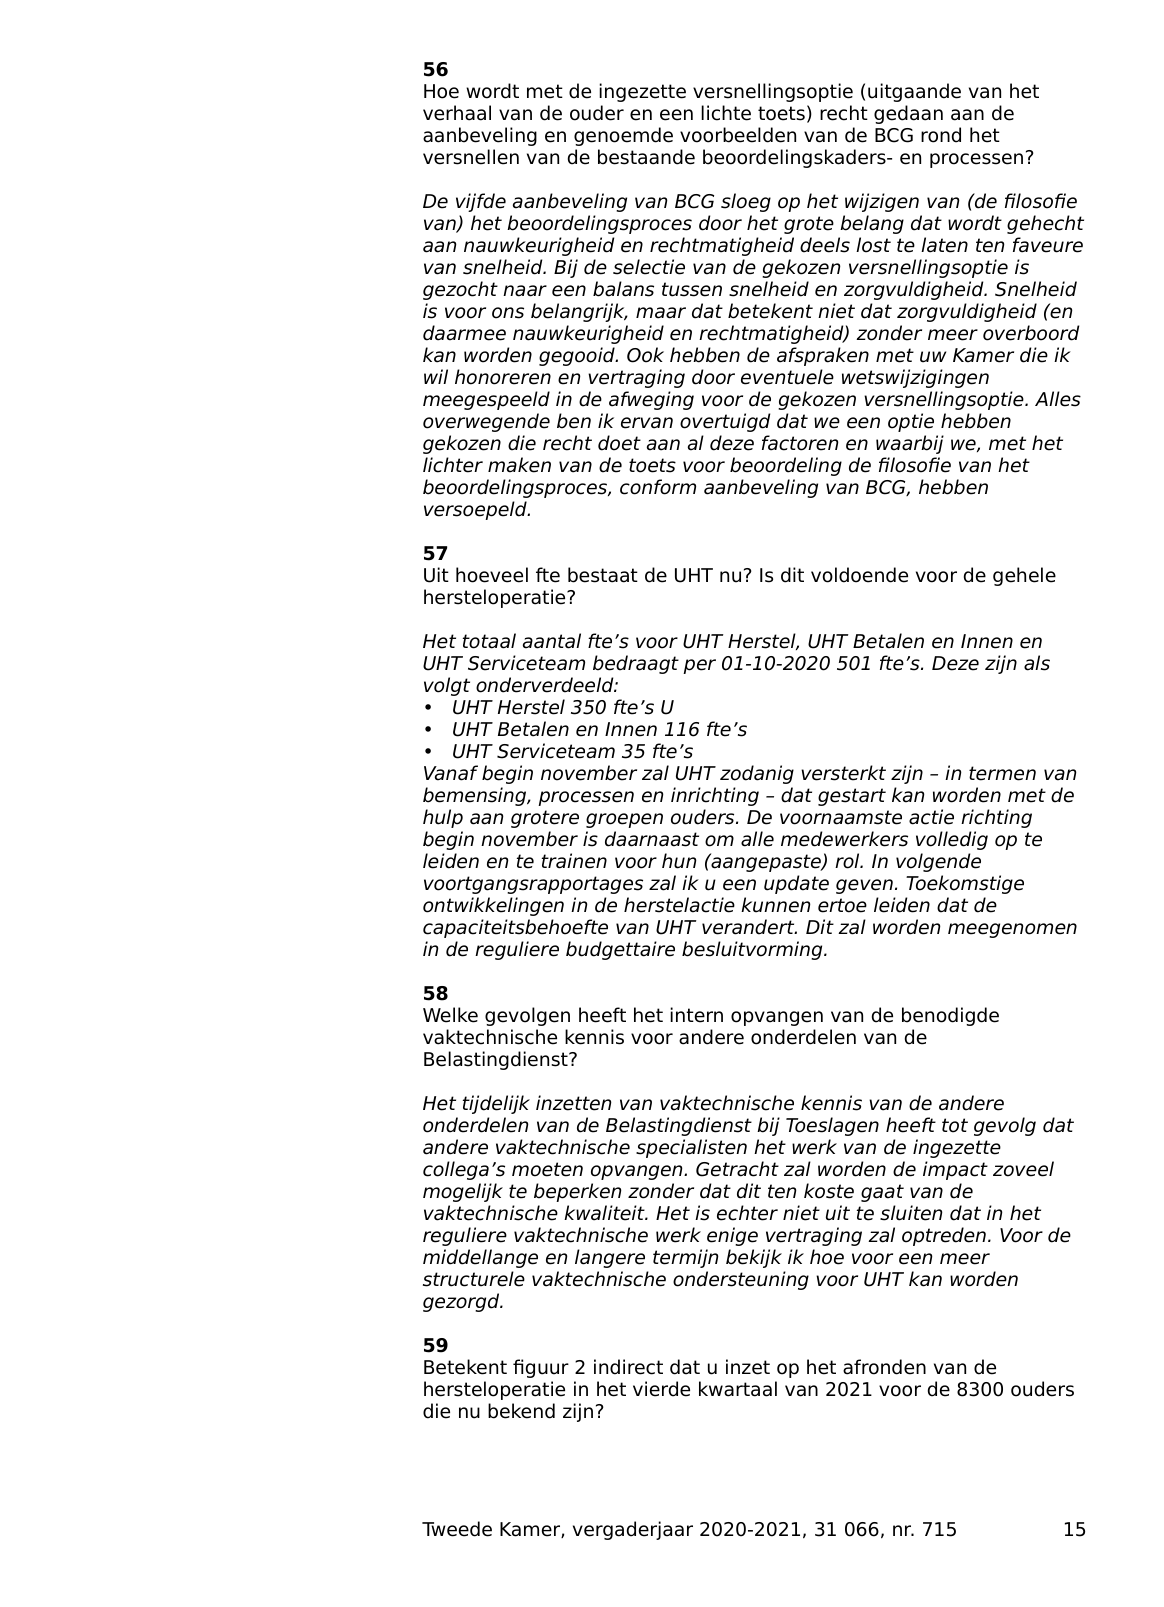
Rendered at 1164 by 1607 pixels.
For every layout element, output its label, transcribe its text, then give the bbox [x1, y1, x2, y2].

text 58 [422, 983, 1087, 1005]
text • UHT Herstel 350 fte’s U [422, 697, 1087, 719]
text 56 [422, 59, 1087, 81]
text Hoe wordt met de ingezette versnellingsoptie (uitgaande van het verhaal van de ouder en een lichte toets) recht gedaan aan de aanbeveling en genoemde voorbeelden van de BCG rond het versnellen van de bestaande beoordelingskaders- en processen? [422, 81, 1087, 169]
text Vanaf begin november zal UHT zodanig versterkt zijn – in termen van bemensing, processen en inrichting – dat gestart kan worden met de hulp aan grotere groepen ouders. De voornaamste actie richting begin november is daarnaast om alle medewerkers volledig op te leiden en te trainen voor hun (aangepaste) rol. In volgende voortgangsrapportages zal ik u een update geven. Toekomstige ontwikkelingen in de herstelactie kunnen ertoe leiden dat de capaciteitsbehoefte van UHT verandert. Dit zal worden meegenomen in de reguliere budgettaire besluitvorming. [422, 763, 1087, 961]
text 59 [422, 1335, 1087, 1357]
text Het totaal aantal fte’s voor UHT Herstel, UHT Betalen en Innen en UHT Serviceteam bedraagt per 01-10-2020 501 fte’s. Deze zijn als volgt onderverdeeld: [422, 631, 1087, 697]
text 57 [422, 543, 1087, 565]
text De vijfde aanbeveling van BCG sloeg op het wijzigen van (de filosofie van) het beoordelingsproces door het grote belang dat wordt gehecht aan nauwkeurigheid en rechtmatigheid deels lost te laten ten faveure van snelheid. Bij de selectie van de gekozen versnellingsoptie is gezocht naar een balans tussen snelheid en zorgvuldigheid. Snelheid is voor ons belangrijk, maar dat betekent niet dat zorgvuldigheid (en daarmee nauwkeurigheid en rechtmatigheid) zonder meer overboord kan worden gegooid. Ook hebben de afspraken met uw Kamer die ik wil honoreren en vertraging door eventuele wetswijzigingen meegespeeld in de afweging voor de gekozen versnellingsoptie. Alles overwegende ben ik ervan overtuigd dat we een optie hebben gekozen die recht doet aan al deze factoren en waarbij we, met het lichter maken van de toets voor beoordeling de filosofie van het beoordelingsproces, conform aanbeveling van BCG, hebben versoepeld. [422, 191, 1087, 521]
text Het tijdelijk inzetten van vaktechnische kennis van de andere onderdelen van de Belastingdienst bij Toeslagen heeft tot gevolg dat andere vaktechnische specialisten het werk van de ingezette collega’s moeten opvangen. Getracht zal worden de impact zoveel mogelijk te beperken zonder dat dit ten koste gaat van de vaktechnische kwaliteit. Het is echter niet uit te sluiten dat in het reguliere vaktechnische werk enige vertraging zal optreden. Voor de middellange en langere termijn bekijk ik hoe voor een meer structurele vaktechnische ondersteuning voor UHT kan worden gezorgd. [422, 1093, 1087, 1313]
text • UHT Betalen en Innen 116 fte’s [422, 719, 1087, 741]
text • UHT Serviceteam 35 fte’s [422, 741, 1087, 763]
text Betekent figuur 2 indirect dat u inzet op het afronden van de hersteloperatie in het vierde kwartaal van 2021 voor de 8300 ouders die nu bekend zijn? [422, 1357, 1087, 1423]
text Welke gevolgen heeft het intern opvangen van de benodigde vaktechnische kennis voor andere onderdelen van de Belastingdienst? [422, 1005, 1087, 1071]
text Uit hoeveel fte bestaat de UHT nu? Is dit voldoende voor de gehele hersteloperatie? [422, 565, 1087, 609]
